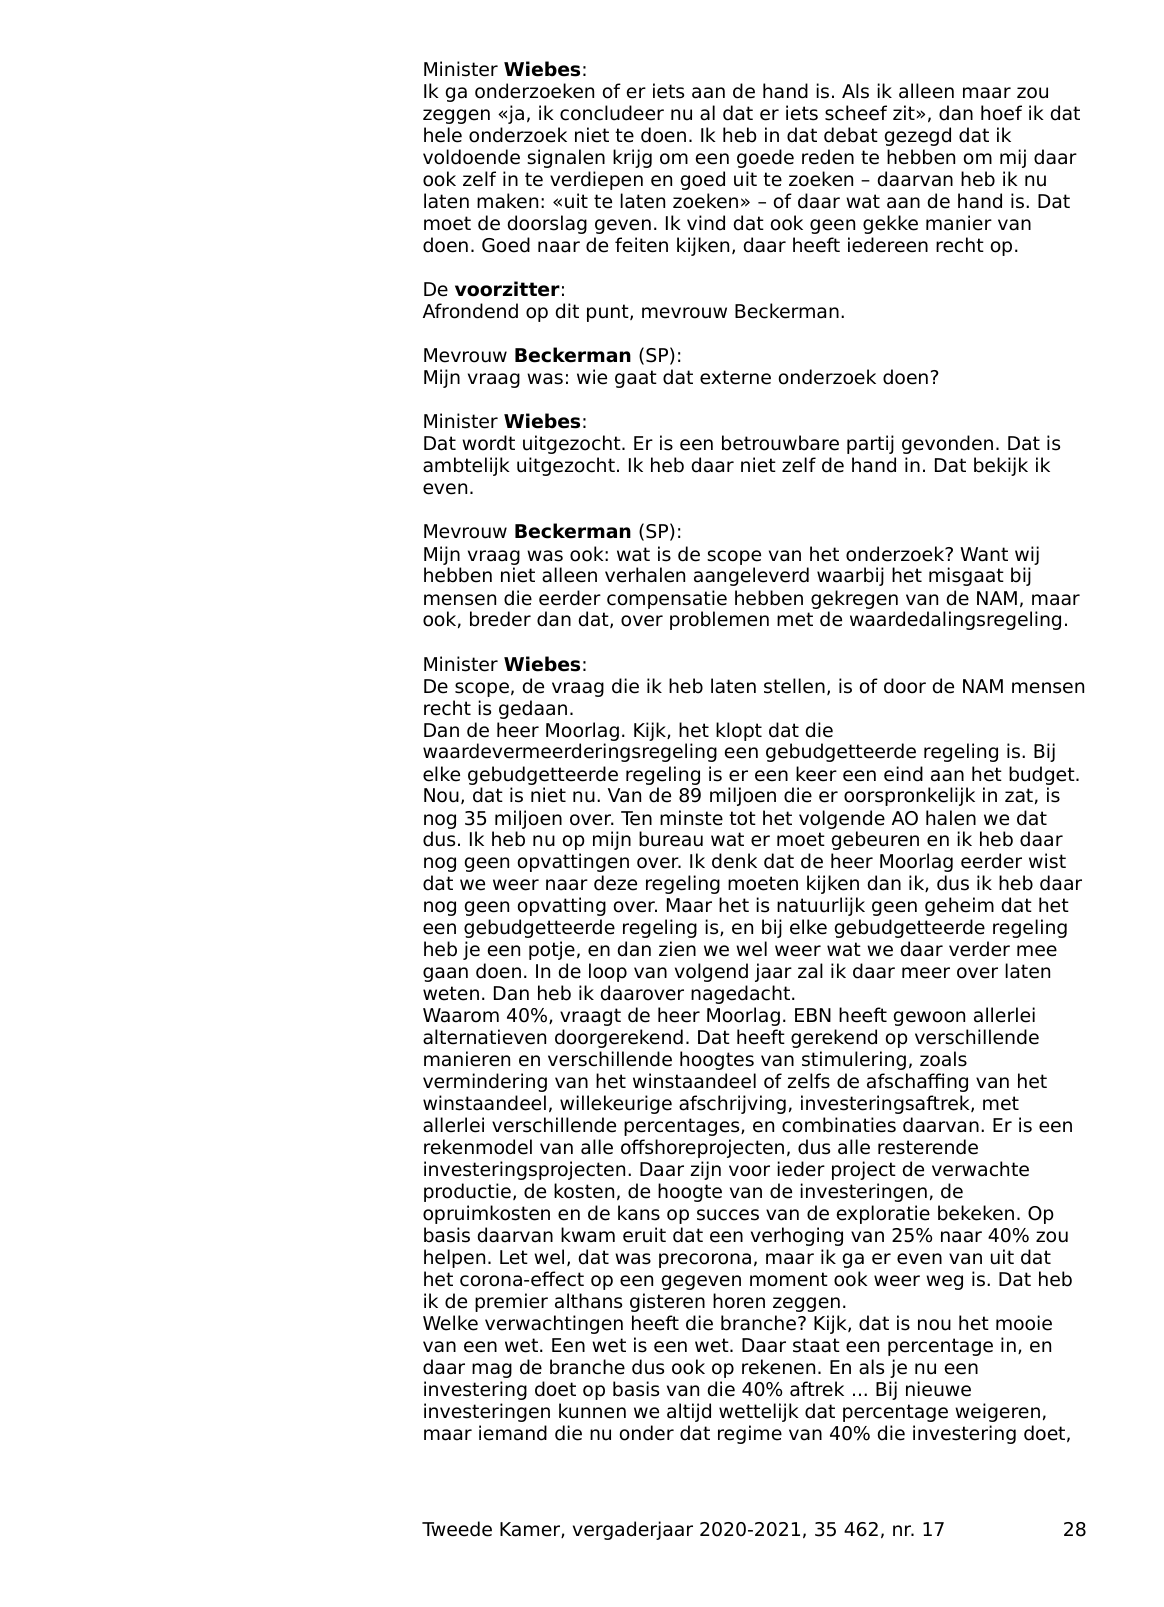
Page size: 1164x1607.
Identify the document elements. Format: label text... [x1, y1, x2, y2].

text Minister Wiebes: [422, 653, 1087, 676]
text De scope, de vraag die ik heb laten stellen, is of door de NAM mensen recht is gedaan. [422, 676, 1087, 719]
text Mijn vraag was ook: wat is de scope van het onderzoek? Want wij hebben niet alleen verhalen aangeleverd waarbij het misgaat bij mensen die eerder compensatie hebben gekregen van de NAM, maar ook, breder dan dat, over problemen met de waardedalingsregeling. [422, 543, 1087, 631]
text Welke verwachtingen heeft die branche? Kijk, dat is nou het mooie van een wet. Een wet is een wet. Daar staat een percentage in, en daar mag de branche dus ook op rekenen. En als je nu een investering doet op basis van die 40% aftrek ... Bij nieuwe investeringen kunnen we altijd wettelijk dat percentage weigeren, maar iemand die nu onder dat regime van 40% die investering doet, [422, 1313, 1087, 1445]
text Afrondend op dit punt, mevrouw Beckerman. [422, 301, 1087, 323]
text Minister Wiebes: [422, 59, 1087, 81]
text Minister Wiebes: [422, 411, 1087, 433]
text Dan de heer Moorlag. Kijk, het klopt dat die waardevermeerderingsregeling een gebudgetteerde regeling is. Bij elke gebudgetteerde regeling is er een keer een eind aan het budget. Nou, dat is niet nu. Van de 89 miljoen die er oorspronkelijk in zat, is nog 35 miljoen over. Ten minste tot het volgende AO halen we dat dus. Ik heb nu op mijn bureau wat er moet gebeuren en ik heb daar nog geen opvattingen over. Ik denk dat de heer Moorlag eerder wist dat we weer naar deze regeling moeten kijken dan ik, dus ik heb daar nog geen opvatting over. Maar het is natuurlijk geen geheim dat het een gebudgetteerde regeling is, en bij elke gebudgetteerde regeling heb je een potje, en dan zien we wel weer wat we daar verder mee gaan doen. In de loop van volgend jaar zal ik daar meer over laten weten. Dan heb ik daarover nagedacht. [422, 719, 1087, 1005]
text Mijn vraag was: wie gaat dat externe onderzoek doen? [422, 367, 1087, 389]
text Waarom 40%, vraagt de heer Moorlag. EBN heeft gewoon allerlei alternatieven doorgerekend. Dat heeft gerekend op verschillende manieren en verschillende hoogtes van stimulering, zoals vermindering van het winstaandeel of zelfs de afschaffing van het winstaandeel, willekeurige afschrijving, investeringsaftrek, met allerlei verschillende percentages, en combinaties daarvan. Er is een rekenmodel van alle offshoreprojecten, dus alle resterende investeringsprojecten. Daar zijn voor ieder project de verwachte productie, de kosten, de hoogte van de investeringen, de opruimkosten en de kans op succes van de exploratie bekeken. Op basis daarvan kwam eruit dat een verhoging van 25% naar 40% zou helpen. Let wel, dat was precorona, maar ik ga er even van uit dat het corona-effect op een gegeven moment ook weer weg is. Dat heb ik de premier althans gisteren horen zeggen. [422, 1005, 1087, 1313]
text De voorzitter: [422, 279, 1087, 301]
text Mevrouw Beckerman (SP): [422, 521, 1087, 543]
text Ik ga onderzoeken of er iets aan de hand is. Als ik alleen maar zou zeggen «ja, ik concludeer nu al dat er iets scheef zit», dan hoef ik dat hele onderzoek niet te doen. Ik heb in dat debat gezegd dat ik voldoende signalen krijg om een goede reden te hebben om mij daar ook zelf in te verdiepen en goed uit te zoeken – daarvan heb ik nu laten maken: «uit te laten zoeken» – of daar wat aan de hand is. Dat moet de doorslag geven. Ik vind dat ook geen gekke manier van doen. Goed naar de feiten kijken, daar heeft iedereen recht op. [422, 81, 1087, 257]
text Mevrouw Beckerman (SP): [422, 345, 1087, 367]
text Dat wordt uitgezocht. Er is een betrouwbare partij gevonden. Dat is ambtelijk uitgezocht. Ik heb daar niet zelf de hand in. Dat bekijk ik even. [422, 433, 1087, 499]
